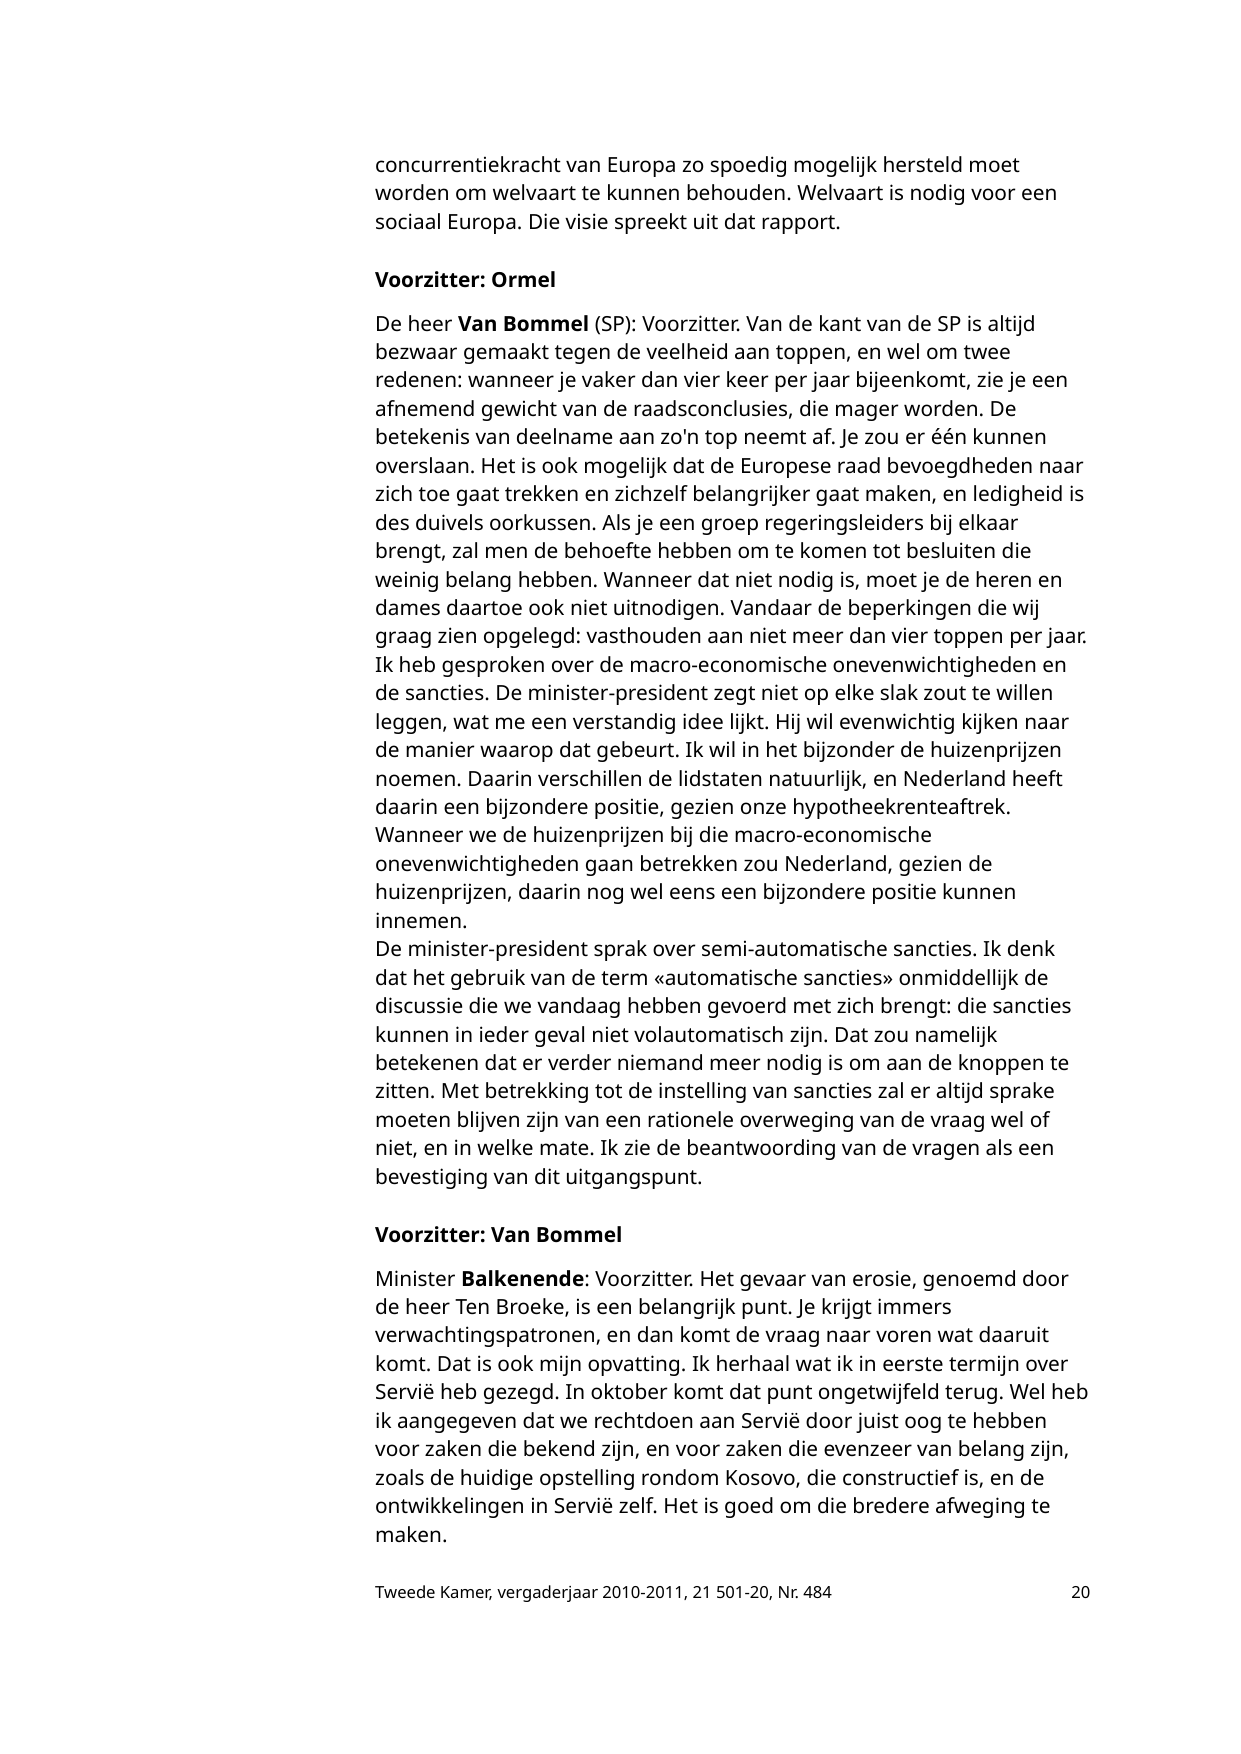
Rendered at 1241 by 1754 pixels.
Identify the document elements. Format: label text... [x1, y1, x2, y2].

text concurrentiekracht van Europa zo spoedig mogelijk hersteld moet worden om welvaart te kunnen behouden. Welvaart is nodig voor een sociaal Europa. Die visie spreekt uit dat rapport. [375, 150, 1090, 235]
text De minister-president sprak over semi-automatische sancties. Ik denk dat het gebruik van de term «automatische sancties» onmiddellijk de discussie die we vandaag hebben gevoerd met zich brengt: die sancties kunnen in ieder geval niet volautomatisch zijn. Dat zou namelijk betekenen dat er verder niemand meer nodig is om aan de knoppen te zitten. Met betrekking tot de instelling van sancties zal er altijd sprake moeten blijven zijn van een rationele overweging van de vraag wel of niet, en in welke mate. Ik zie de beantwoording van de vragen als een bevestiging van dit uitgangspunt. [375, 934, 1090, 1190]
text Voorzitter: Ormel [375, 265, 1090, 294]
text Voorzitter: Van Bommel [375, 1220, 1090, 1249]
text Minister Balkenende: Voorzitter. Het gevaar van erosie, genoemd door de heer Ten Broeke, is een belangrijk punt. Je krijgt immers verwachtingspatronen, en dan komt de vraag naar voren wat daaruit komt. Dat is ook mijn opvatting. Ik herhaal wat ik in eerste termijn over Servië heb gezegd. In oktober komt dat punt ongetwijfeld terug. Wel heb ik aangegeven dat we rechtdoen aan Servië door juist oog te hebben voor zaken die bekend zijn, en voor zaken die evenzeer van belang zijn, zoals de huidige opstelling rondom Kosovo, die constructief is, en de ontwikkelingen in Servië zelf. Het is goed om die bredere afweging te maken. [375, 1264, 1090, 1548]
text Ik heb gesproken over de macro-economische onevenwichtigheden en de sancties. De minister-president zegt niet op elke slak zout te willen leggen, wat me een verstandig idee lijkt. Hij wil evenwichtig kijken naar de manier waarop dat gebeurt. Ik wil in het bijzonder de huizenprijzen noemen. Daarin verschillen de lidstaten natuurlijk, en Nederland heeft daarin een bijzondere positie, gezien onze hypotheekrenteaftrek. Wanneer we de huizenprijzen bij die macro-economische onevenwichtigheden gaan betrekken zou Nederland, gezien de huizenprijzen, daarin nog wel eens een bijzondere positie kunnen innemen. [375, 650, 1090, 934]
text De heer Van Bommel (SP): Voorzitter. Van de kant van de SP is altijd bezwaar gemaakt tegen de veelheid aan toppen, en wel om twee redenen: wanneer je vaker dan vier keer per jaar bijeenkomt, zie je een afnemend gewicht van de raadsconclusies, die mager worden. De betekenis van deelname aan zo'n top neemt af. Je zou er één kunnen overslaan. Het is ook mogelijk dat de Europese raad bevoegdheden naar zich toe gaat trekken en zichzelf belangrijker gaat maken, en ledigheid is des duivels oorkussen. Als je een groep regeringsleiders bij elkaar brengt, zal men de behoefte hebben om te komen tot besluiten die weinig belang hebben. Wanneer dat niet nodig is, moet je de heren en dames daartoe ook niet uitnodigen. Vandaar de beperkingen die wij graag zien opgelegd: vasthouden aan niet meer dan vier toppen per jaar. [375, 309, 1090, 650]
